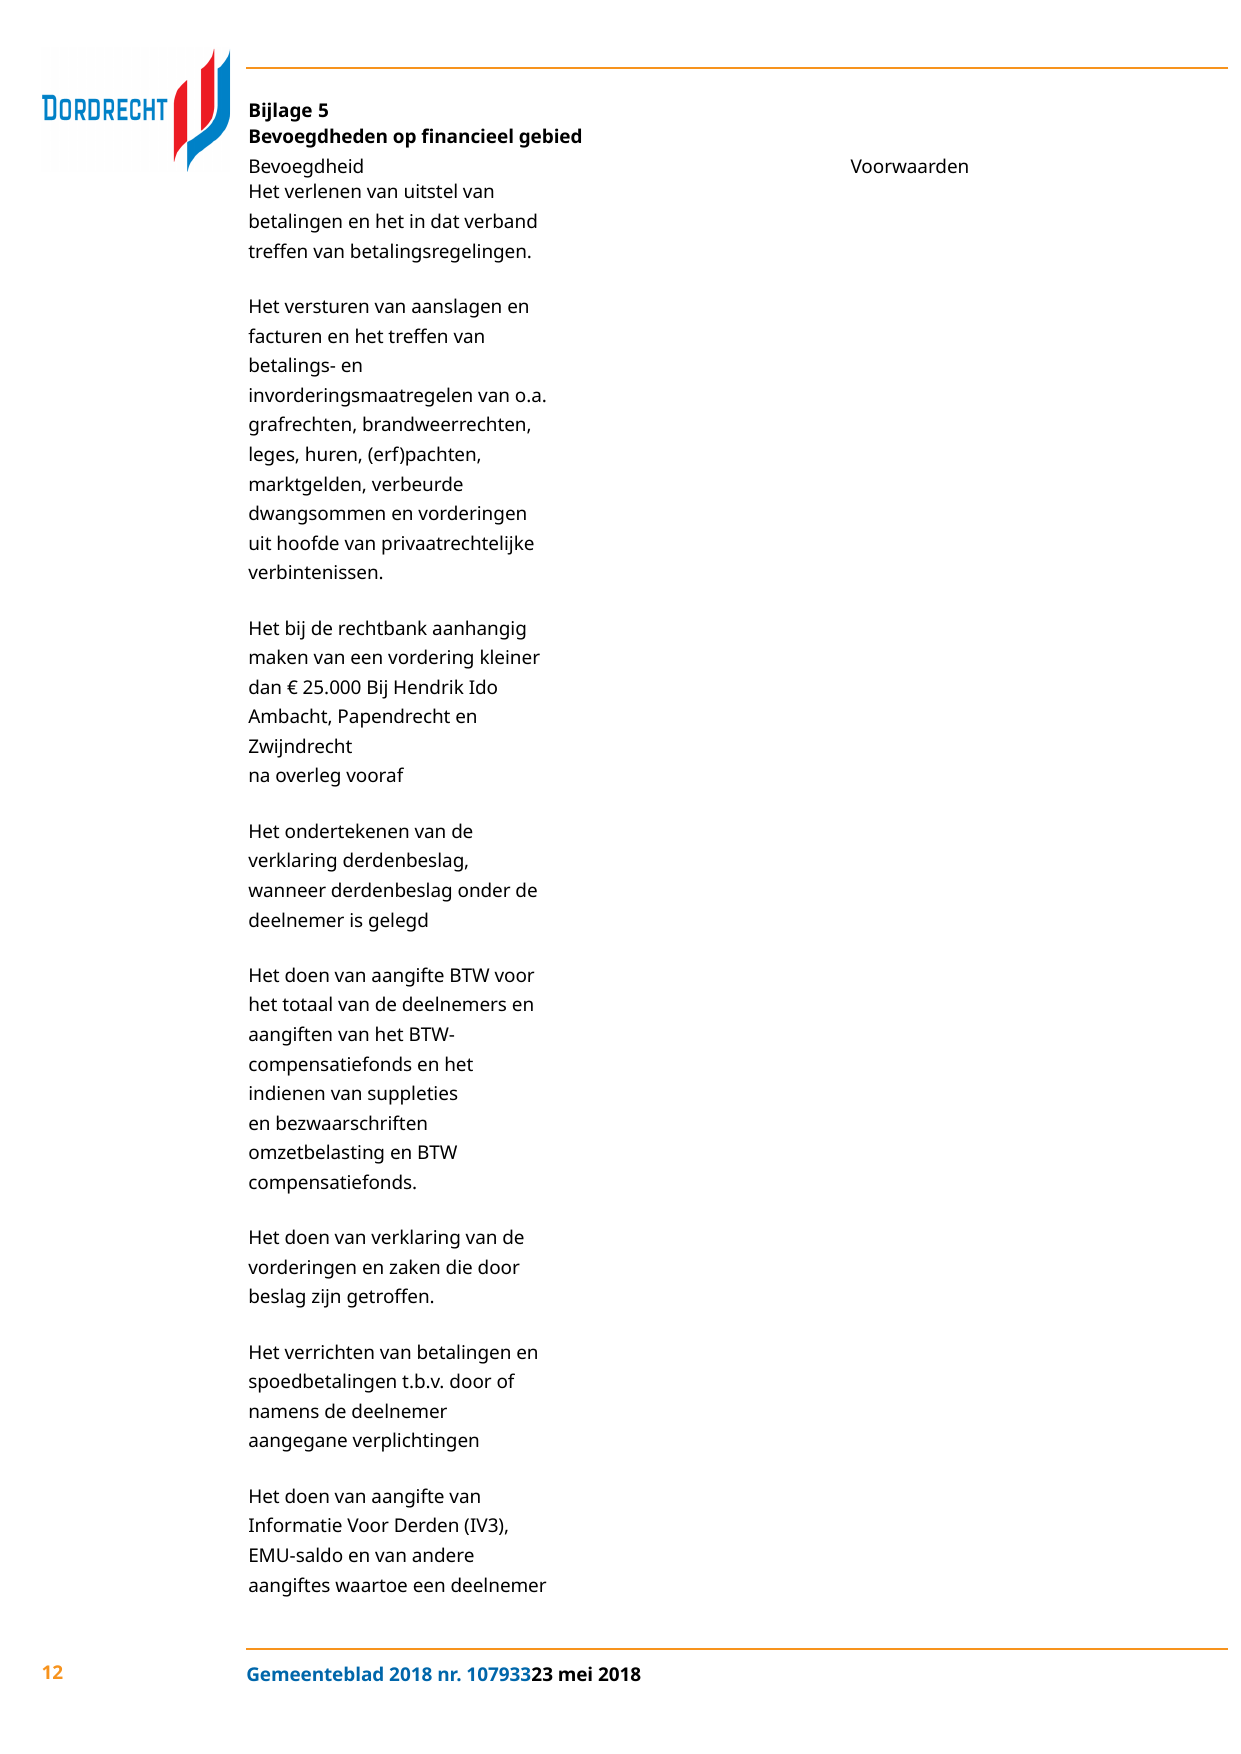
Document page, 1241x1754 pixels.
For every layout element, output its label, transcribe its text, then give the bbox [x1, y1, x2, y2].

table_cell Het versturen van aanslagen en facturen en het treffen van betalings- en invorderingsmaatregelen van o.a. grafrechten, brandweerrechten, leges, huren, (erf)pachten, marktgelden, verbeurde dwangsommen en vorderingen uit hoofde van privaatrechtelijke verbintenissen. [248, 293, 549, 615]
table_cell Het verlenen van uitstel van betalingen en het in dat verband treffen van betalingsregelingen. [248, 179, 549, 293]
table_cell [549, 1339, 850, 1483]
table_cell [549, 293, 850, 615]
table_cell Het ondertekenen van de verklaring derdenbeslag, wanneer derdenbeslag onder de deelnemer is gelegd [248, 818, 549, 962]
table_cell [549, 962, 850, 1224]
table_cell Het verrichten van betalingen en spoedbetalingen t.b.v. door of namens de deelnemer aangegane verplichtingen [248, 1339, 549, 1483]
table_cell [549, 1483, 850, 1597]
table_cell [549, 179, 850, 293]
table_cell [850, 1339, 1152, 1483]
table_cell [850, 1483, 1152, 1597]
table_header Bevoegdheid [248, 153, 549, 179]
table_cell Het doen van aangifte van Informatie Voor Derden (IV3), EMU-saldo en van andere aangiftes waartoe een deelnemer [248, 1483, 549, 1597]
table_cell [850, 1225, 1152, 1339]
text Bevoegdheden op financieel gebied [248, 123, 1152, 149]
table_header Voorwaarden [850, 153, 1152, 179]
text Bijlage 5 [248, 95, 1152, 123]
table_cell Het bij de rechtbank aanhangig maken van een vordering kleiner dan € 25.000 Bij Hendrik Ido Ambacht, Papendrecht en Zwijndrecht na overleg vooraf [248, 615, 549, 818]
table_cell [850, 962, 1152, 1224]
table_cell [549, 818, 850, 962]
table_cell Het doen van aangifte BTW voor het totaal van de deelnemers en aangiften van het BTW-compensatiefonds en het indienen van suppleties en bezwaarschriften omzetbelasting en BTW compensatiefonds. [248, 962, 549, 1224]
table_cell [850, 615, 1152, 818]
picture [41, 47, 231, 172]
table_cell [850, 818, 1152, 962]
table_cell [549, 1225, 850, 1339]
table_cell [850, 179, 1152, 293]
table_cell [850, 293, 1152, 615]
table_cell Het doen van verklaring van de vorderingen en zaken die door beslag zijn getroffen. [248, 1225, 549, 1339]
table_header [549, 153, 850, 179]
table_cell [549, 615, 850, 818]
